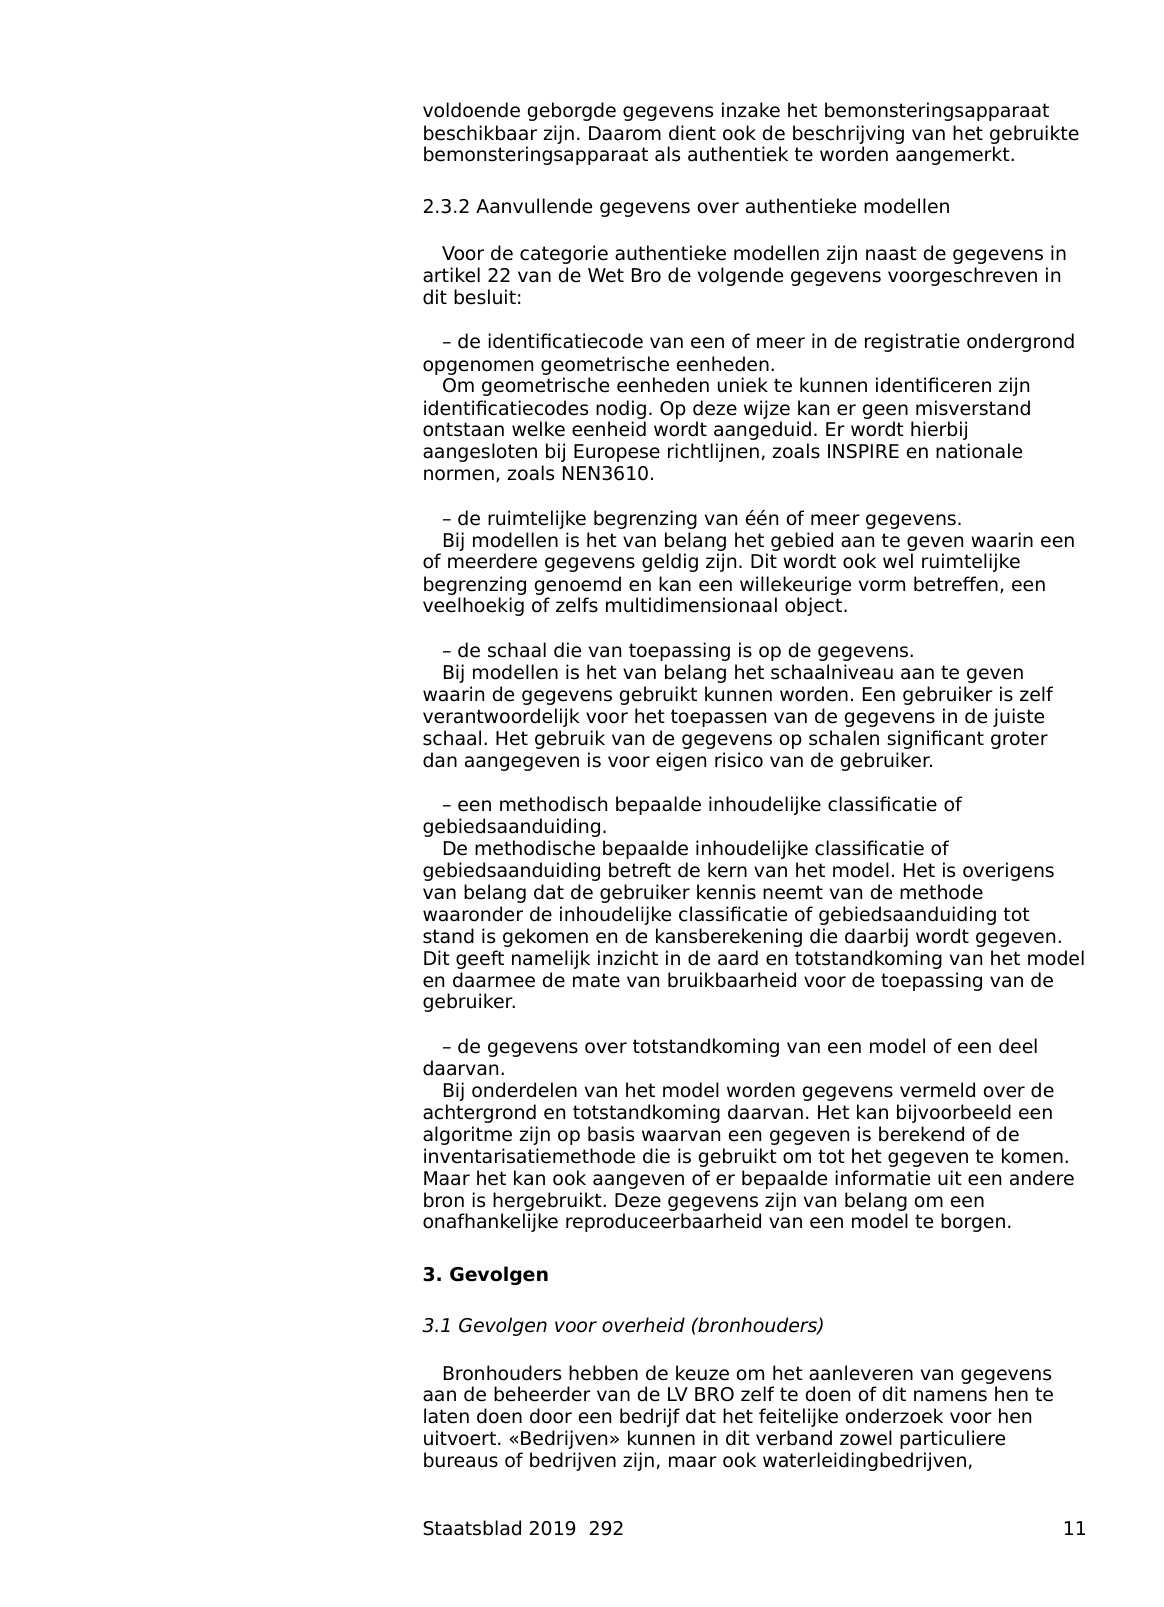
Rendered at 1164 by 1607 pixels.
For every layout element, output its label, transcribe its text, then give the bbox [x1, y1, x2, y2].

text Bij onderdelen van het model worden gegevens vermeld over de achtergrond en totstandkoming daarvan. Het kan bijvoorbeeld een algoritme zijn op basis waarvan een gegeven is berekend of de inventarisatiemethode die is gebruikt om tot het gegeven te komen. Maar het kan ook aangeven of er bepaalde informatie uit een andere bron is hergebruikt. Deze gegevens zijn van belang om een onafhankelijke reproduceerbaarheid van een model te borgen. [422, 1079, 1087, 1233]
subtitle 3. Gevolgen [422, 1263, 1087, 1285]
text Voor de categorie authentieke modellen zijn naast de gegevens in artikel 22 van de Wet Bro de volgende gegevens voorgeschreven in dit besluit: [422, 243, 1087, 309]
text – de ruimtelijke begrenzing van één of meer gegevens. [422, 507, 1087, 529]
subtitle 3.1 Gevolgen voor overheid (bronhouders) [422, 1315, 1087, 1337]
text – de identificatiecode van een of meer in de registratie ondergrond opgenomen geometrische eenheden. [422, 331, 1087, 375]
text Bronhouders hebben de keuze om het aanleveren van gegevens aan de beheerder van de LV BRO zelf te doen of dit namens hen te laten doen door een bedrijf dat het feitelijke onderzoek voor hen uitvoert. «Bedrijven» kunnen in dit verband zowel particuliere bureaus of bedrijven zijn, maar ook waterleidingbedrijven, [422, 1362, 1087, 1472]
text voldoende geborgde gegevens inzake het bemonsteringsapparaat beschikbaar zijn. Daarom dient ook de beschrijving van het gebruikte bemonsteringsapparaat als authentiek te worden aangemerkt. [422, 100, 1087, 166]
text De methodische bepaalde inhoudelijke classificatie of gebiedsaanduiding betreft de kern van het model. Het is overigens van belang dat de gebruiker kennis neemt van de methode waaronder de inhoudelijke classificatie of gebiedsaanduiding tot stand is gekomen en de kansberekening die daarbij wordt gegeven. Dit geeft namelijk inzicht in de aard en totstandkoming van het model en daarmee de mate van bruikbaarheid voor de toepassing van de gebruiker. [422, 838, 1087, 1013]
subtitle 2.3.2 Aanvullende gegevens over authentieke modellen [422, 196, 1087, 218]
text Om geometrische eenheden uniek te kunnen identificeren zijn identificatiecodes nodig. Op deze wijze kan er geen misverstand ontstaan welke eenheid wordt aangeduid. Er wordt hierbij aangesloten bij Europese richtlijnen, zoals INSPIRE en nationale normen, zoals NEN3610. [422, 375, 1087, 485]
text Bij modellen is het van belang het gebied aan te geven waarin een of meerdere gegevens geldig zijn. Dit wordt ook wel ruimtelijke begrenzing genoemd en kan een willekeurige vorm betreffen, een veelhoekig of zelfs multidimensionaal object. [422, 529, 1087, 617]
text – de gegevens over totstandkoming van een model of een deel daarvan. [422, 1036, 1087, 1079]
text Bij modellen is het van belang het schaalniveau aan te geven waarin de gegevens gebruikt kunnen worden. Een gebruiker is zelf verantwoordelijk voor het toepassen van de gegevens in de juiste schaal. Het gebruik van de gegevens op schalen significant groter dan aangegeven is voor eigen risico van de gebruiker. [422, 662, 1087, 771]
text – de schaal die van toepassing is op de gegevens. [422, 639, 1087, 662]
text – een methodisch bepaalde inhoudelijke classificatie of gebiedsaanduiding. [422, 794, 1087, 838]
